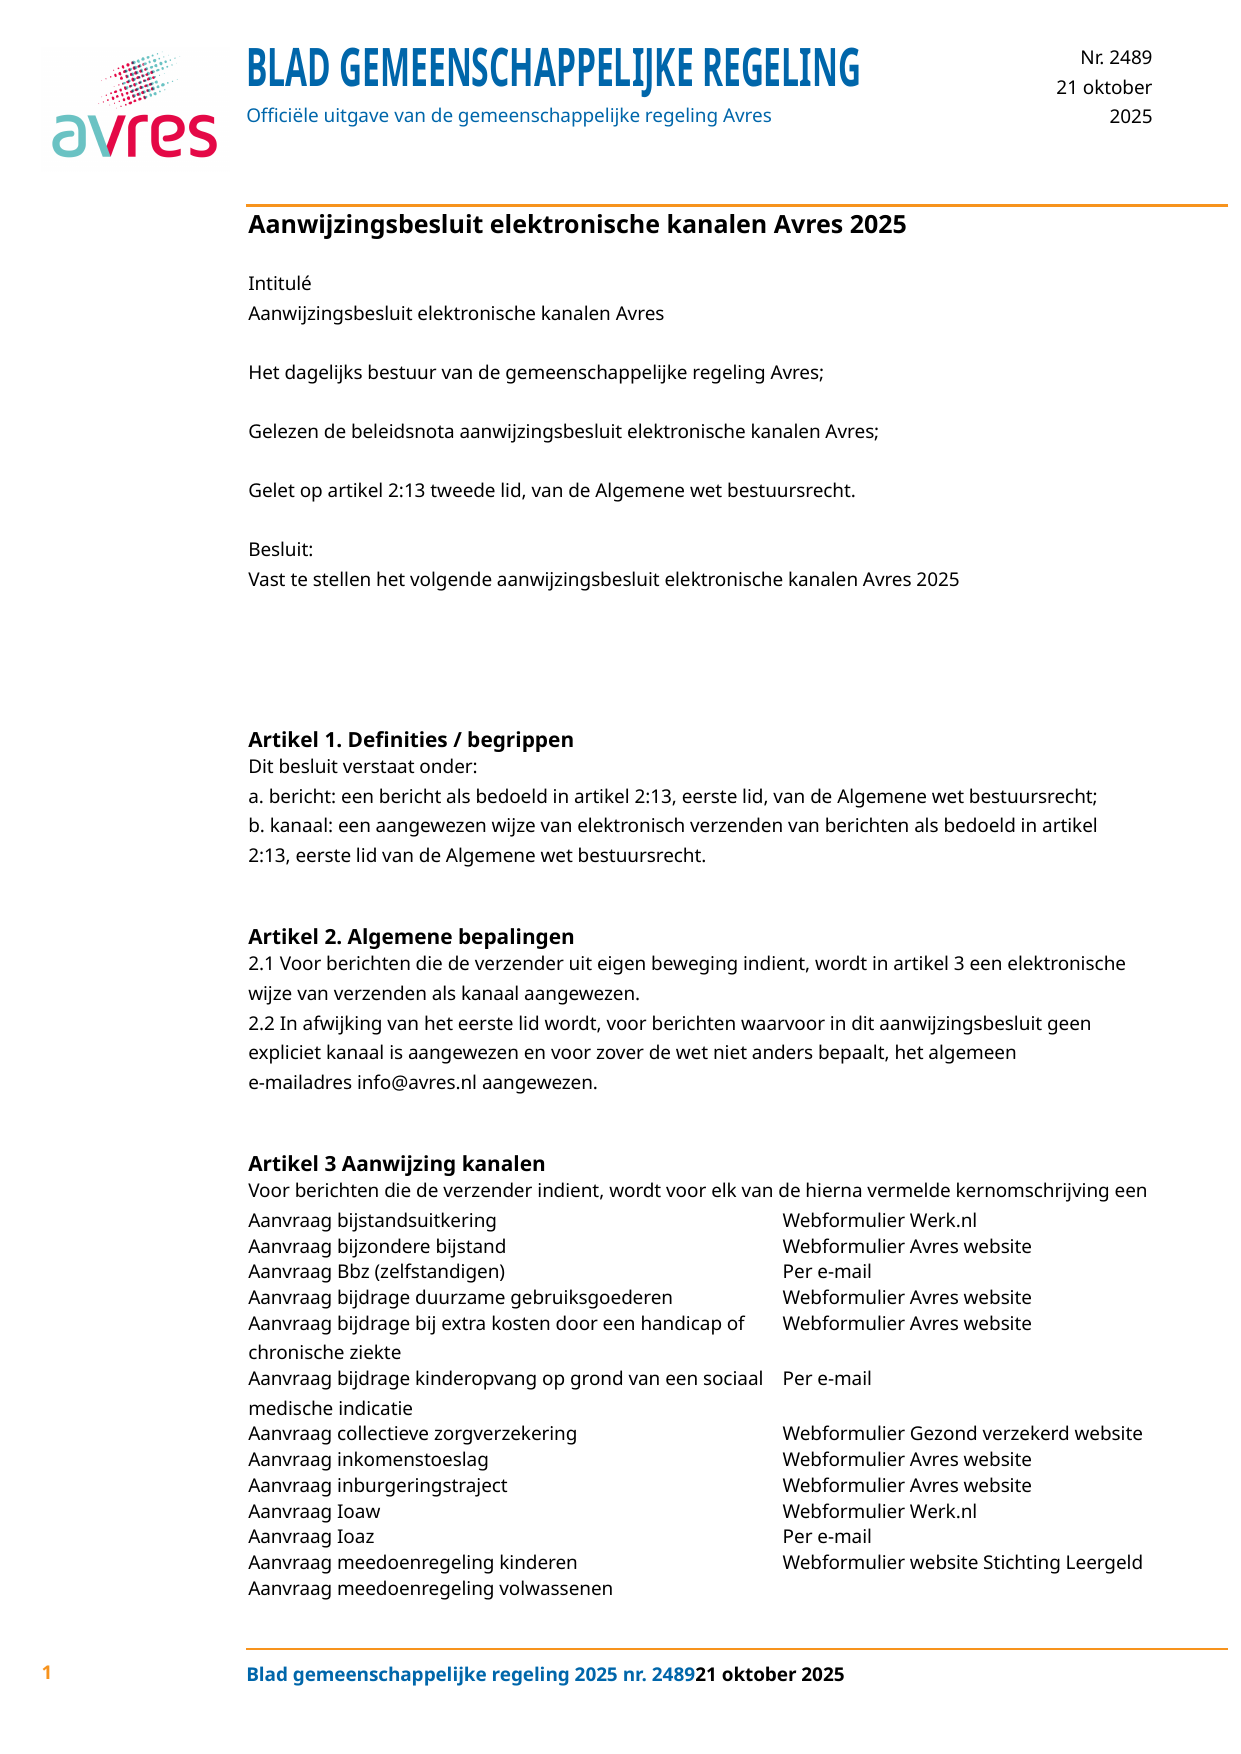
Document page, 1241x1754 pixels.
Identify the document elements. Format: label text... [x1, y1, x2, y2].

text b. kanaal: een aangewezen wijze van elektronisch verzenden van berichten als bedoeld in artikel [248, 813, 1152, 838]
table_cell Webformulier Avres website [783, 1284, 1152, 1310]
text 2:13, eerste lid van de Algemene wet bestuursrecht. [248, 842, 1152, 868]
table_cell Per e-mail [783, 1365, 1152, 1421]
table_cell Aanvraag bijzondere bijstand [248, 1233, 782, 1258]
text Voor berichten die de verzender indient, wordt voor elk van de hierna vermelde kernomschrijving een [248, 1177, 1152, 1203]
table_cell Aanvraag Ioaz [248, 1524, 782, 1549]
table_cell Webformulier Avres website [783, 1472, 1152, 1498]
table_cell [783, 1575, 1152, 1601]
table_cell Aanvraag inkomenstoeslag [248, 1446, 782, 1472]
table_cell Aanvraag meedoenregeling volwassenen [248, 1575, 782, 1601]
table_cell Webformulier Avres website [783, 1310, 1152, 1365]
table_cell Webformulier Gezond verzekerd website [783, 1421, 1152, 1446]
table_cell Aanvraag meedoenregeling kinderen [248, 1549, 782, 1575]
text Artikel 1. Definities / begrippen [248, 725, 1152, 753]
text Intitulé [248, 270, 1152, 296]
text e-mailadres info@avres.nl aangewezen. [248, 1069, 1152, 1095]
table_cell Aanvraag Ioaw [248, 1498, 782, 1523]
text Artikel 3 Aanwijzing kanalen [248, 1149, 1152, 1177]
text Het dagelijks bestuur van de gemeenschappelijke regeling Avres; [248, 359, 1152, 385]
table_cell Webformulier Avres website [783, 1233, 1152, 1258]
text Gelezen de beleidsnota aanwijzingsbesluit elektronische kanalen Avres; [248, 418, 1152, 444]
text Aanwijzingsbesluit elektronische kanalen Avres 2025 [248, 207, 1152, 241]
picture [41, 47, 231, 172]
table_cell Aanvraag bijdrage bij extra kosten door een handicap of chronische ziekte [248, 1310, 782, 1365]
table_cell Aanvraag collectieve zorgverzekering [248, 1421, 782, 1446]
table_cell Aanvraag bijdrage kinderopvang op grond van een sociaal medische indicatie [248, 1365, 782, 1421]
table_header Aanvraag bijstandsuitkering [248, 1207, 782, 1233]
text Dit besluit verstaat onder: [248, 753, 1152, 779]
text Besluit: [248, 537, 1152, 562]
table_cell Webformulier Avres website [783, 1446, 1152, 1472]
text expliciet kanaal is aangewezen en voor zover de wet niet anders bepaalt, het algemeen [248, 1039, 1152, 1065]
table_cell Webformulier website Stichting Leergeld [783, 1549, 1152, 1575]
table_cell Webformulier Werk.nl [783, 1498, 1152, 1523]
text Vast te stellen het volgende aanwijzingsbesluit elektronische kanalen Avres 2025 [248, 566, 1152, 592]
table_cell Aanvraag bijdrage duurzame gebruiksgoederen [248, 1284, 782, 1310]
table_cell Per e-mail [783, 1259, 1152, 1284]
table_cell Per e-mail [783, 1524, 1152, 1549]
text Gelet op artikel 2:13 tweede lid, van de Algemene wet bestuursrecht. [248, 477, 1152, 503]
table_cell Aanvraag inburgeringstraject [248, 1472, 782, 1498]
text Aanwijzingsbesluit elektronische kanalen Avres [248, 300, 1152, 326]
table_header Webformulier Werk.nl [783, 1207, 1152, 1233]
text 2.1 Voor berichten die de verzender uit eigen beweging indient, wordt in artikel 3 een elektronische wijze van verzenden als kanaal aangewezen. [248, 951, 1152, 1006]
text Artikel 2. Algemene bepalingen [248, 922, 1152, 951]
text 2.2 In afwijking van het eerste lid wordt, voor berichten waarvoor in dit aanwijzingsbesluit geen [248, 1010, 1152, 1036]
text a. bericht: een bericht als bedoeld in artikel 2:13, eerste lid, van de Algemene wet bestuursrecht; [248, 783, 1152, 809]
table_cell Aanvraag Bbz (zelfstandigen) [248, 1259, 782, 1284]
